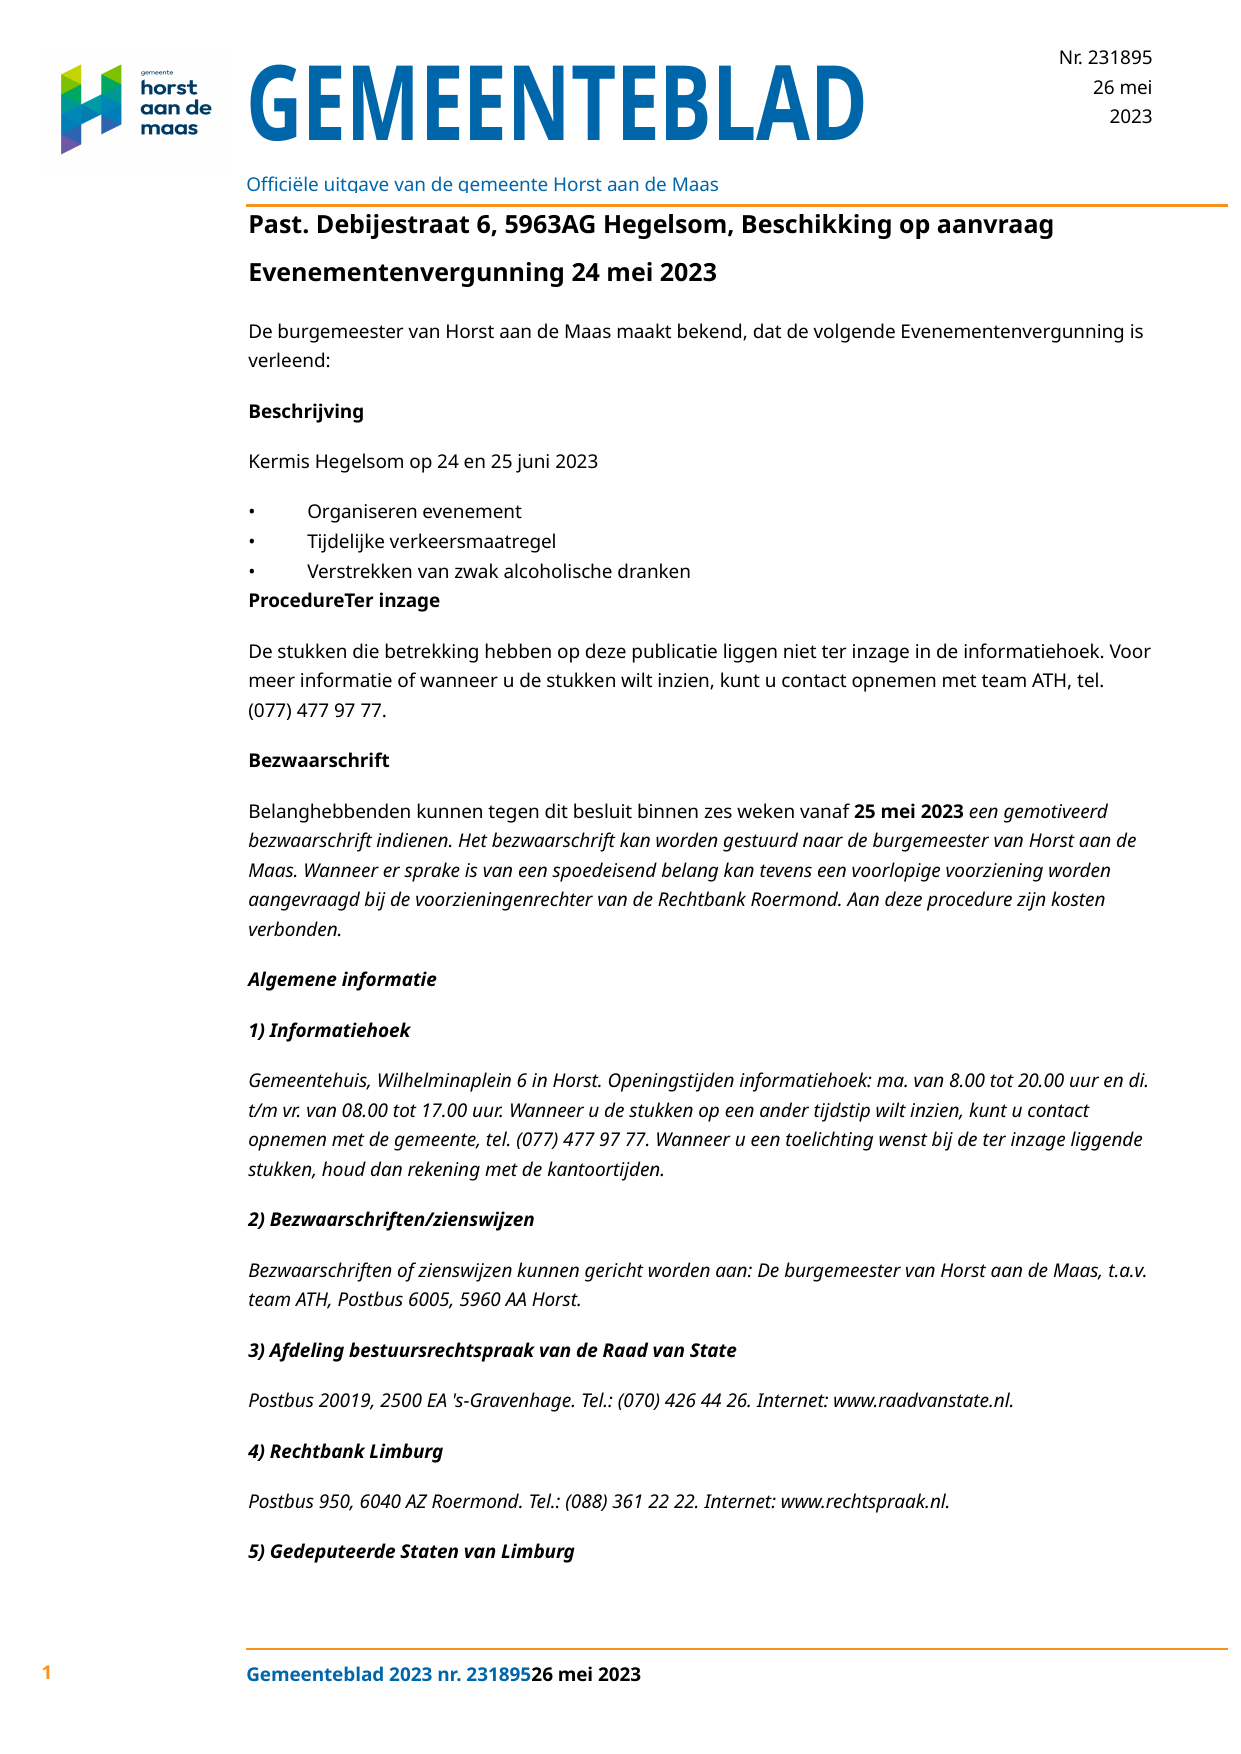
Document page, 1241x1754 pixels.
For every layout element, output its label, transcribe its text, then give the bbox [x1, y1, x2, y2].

text ProcedureTer inzage [248, 587, 1152, 613]
text Postbus 950, 6040 AZ Roermond. Tel.: (088) 361 22 22. Internet: www.rechtspraak.nl. [248, 1488, 1152, 1514]
text Beschrijving [248, 398, 1152, 424]
picture [41, 47, 231, 172]
text Bezwaarschrift [248, 747, 1152, 773]
text Kermis Hegelsom op 24 en 25 juni 2023 [248, 448, 1152, 474]
text Past. Debijestraat 6, 5963AG Hegelsom, Beschikking op aanvraag Evenementenvergunning 24 mei 2023 [248, 207, 1152, 288]
text 3) Afdeling bestuursrechtspraak van de Raad van State [248, 1337, 1152, 1363]
text Algemene informatie [248, 967, 1152, 992]
text De burgemeester van Horst aan de Maas maakt bekend, dat de volgende Evenementenvergunning is verleend: [248, 318, 1152, 373]
list Tijdelijke verkeersmaatregel [248, 528, 1152, 554]
text Belanghebbenden kunnen tegen dit besluit binnen zes weken vanaf 25 mei 2023 een gemotiveerd bezwaarschrift indienen. Het bezwaarschrift kan worden gestuurd naar de burgemeester van Horst aan de Maas. Wanneer er sprake is van een spoedeisend belang kan tevens een voorlopige voorziening worden aangevraagd bij de voorzieningenrechter van de Rechtbank Roermond. Aan deze procedure zijn kosten verbonden. [248, 798, 1152, 942]
text Gemeentehuis, Wilhelminaplein 6 in Horst. Openingstijden informatiehoek: ma. van 8.00 tot 20.00 uur en di. t/m vr. van 08.00 tot 17.00 uur. Wanneer u de stukken op een ander tijdstip wilt inzien, kunt u contact opnemen met de gemeente, tel. (077) 477 97 77. Wanneer u een toelichting wenst bij de ter inzage liggende stukken, houd dan rekening met de kantoortijden. [248, 1067, 1152, 1182]
text 4) Rechtbank Limburg [248, 1438, 1152, 1464]
text 5) Gedeputeerde Staten van Limburg [248, 1539, 1152, 1564]
list Verstrekken van zwak alcoholische dranken [248, 558, 1152, 584]
text Bezwaarschriften of zienswijzen kunnen gericht worden aan: De burgemeester van Horst aan de Maas, t.a.v. team ATH, Postbus 6005, 5960 AA Horst. [248, 1257, 1152, 1312]
list Organiseren evenement [248, 499, 1152, 524]
text 2) Bezwaarschriften/zienswijzen [248, 1207, 1152, 1232]
text De stukken die betrekking hebben op deze publicatie liggen niet ter inzage in de informatiehoek. Voor meer informatie of wanneer u de stukken wilt inzien, kunt u contact opnemen met team ATH, tel. (077) 477 97 77. [248, 638, 1152, 723]
text 1) Informatiehoek [248, 1017, 1152, 1043]
text Postbus 20019, 2500 EA 's-Gravenhage. Tel.: (070) 426 44 26. Internet: www.raadvanstate.nl. [248, 1387, 1152, 1413]
